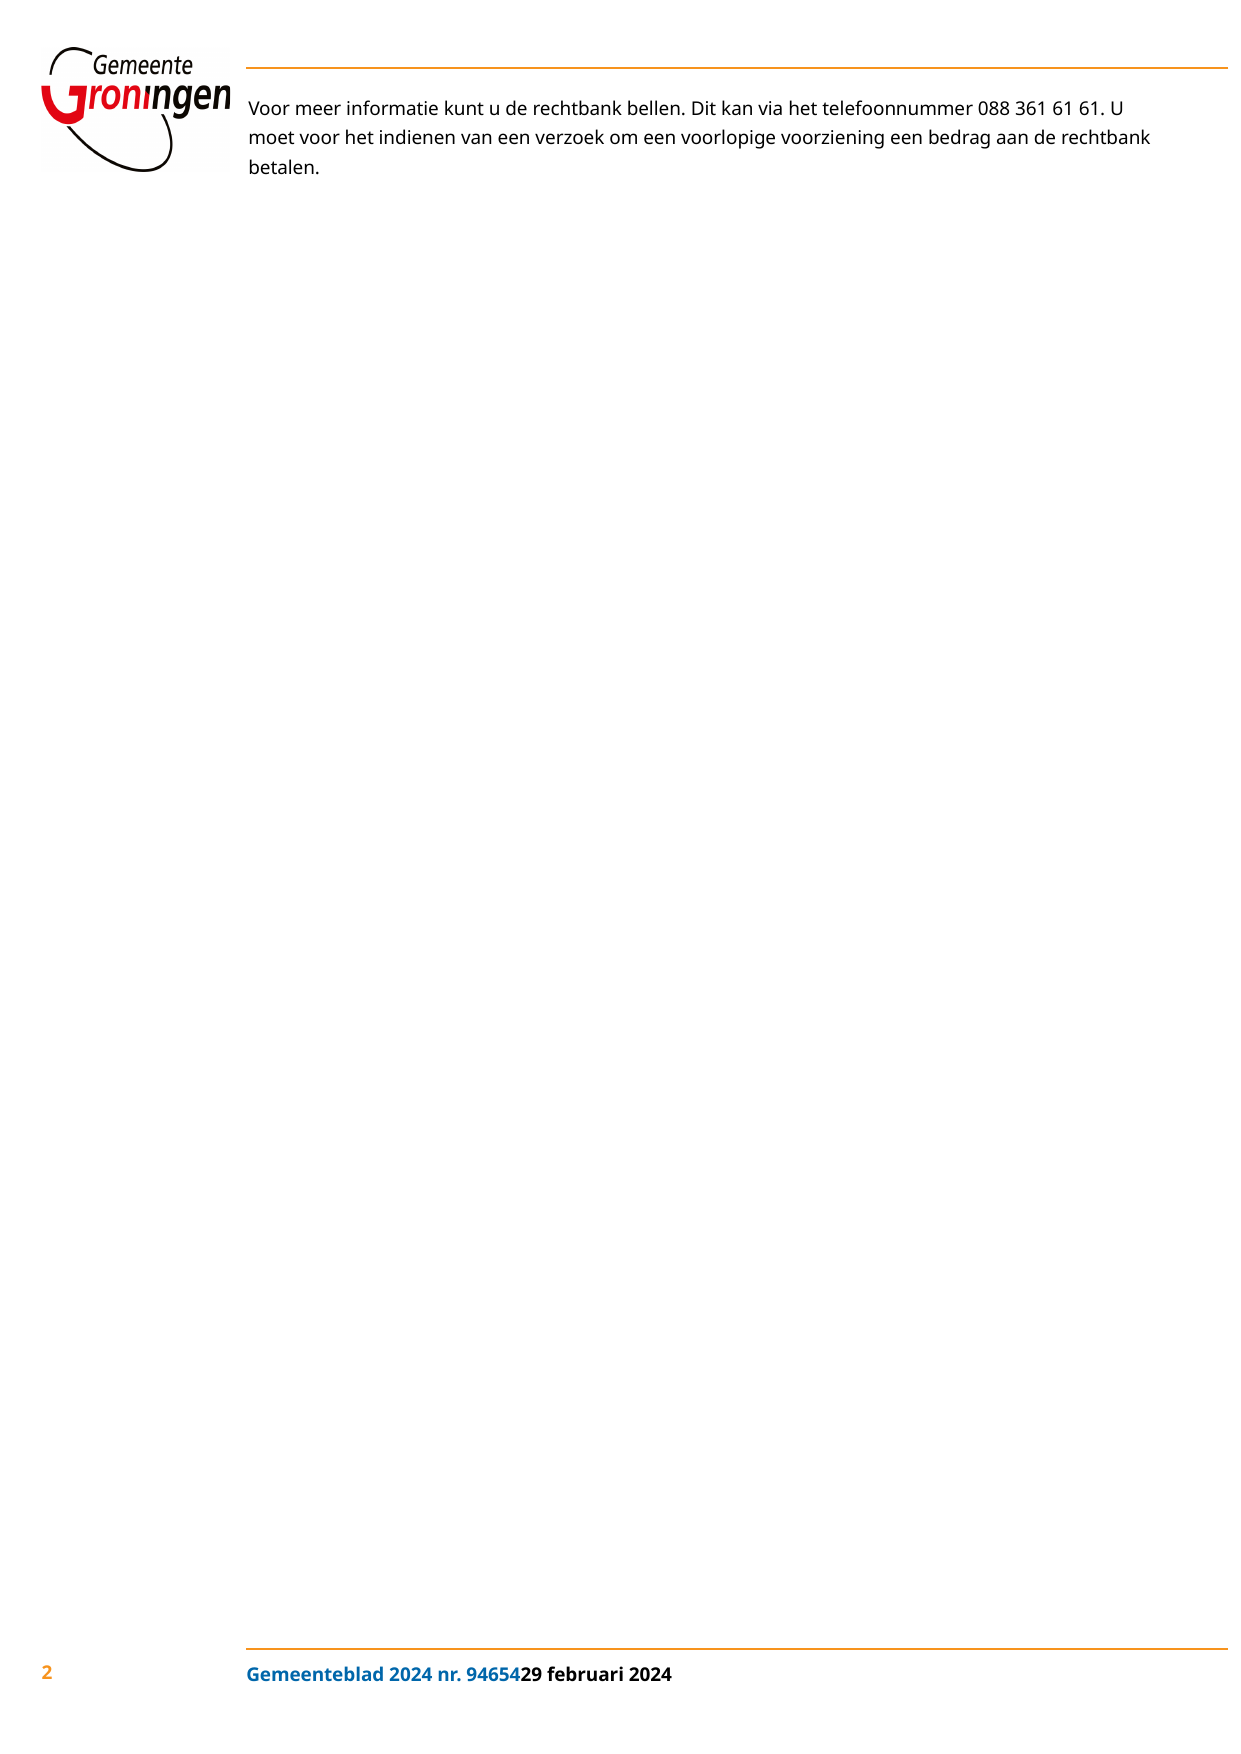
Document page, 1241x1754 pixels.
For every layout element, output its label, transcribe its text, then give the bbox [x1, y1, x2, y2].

text Voor meer informatie kunt u de rechtbank bellen. Dit kan via het telefoonnummer 088 361 61 61. U moet voor het indienen van een verzoek om een voorlopige voorziening een bedrag aan de rechtbank betalen. [248, 95, 1152, 180]
picture [41, 47, 231, 172]
